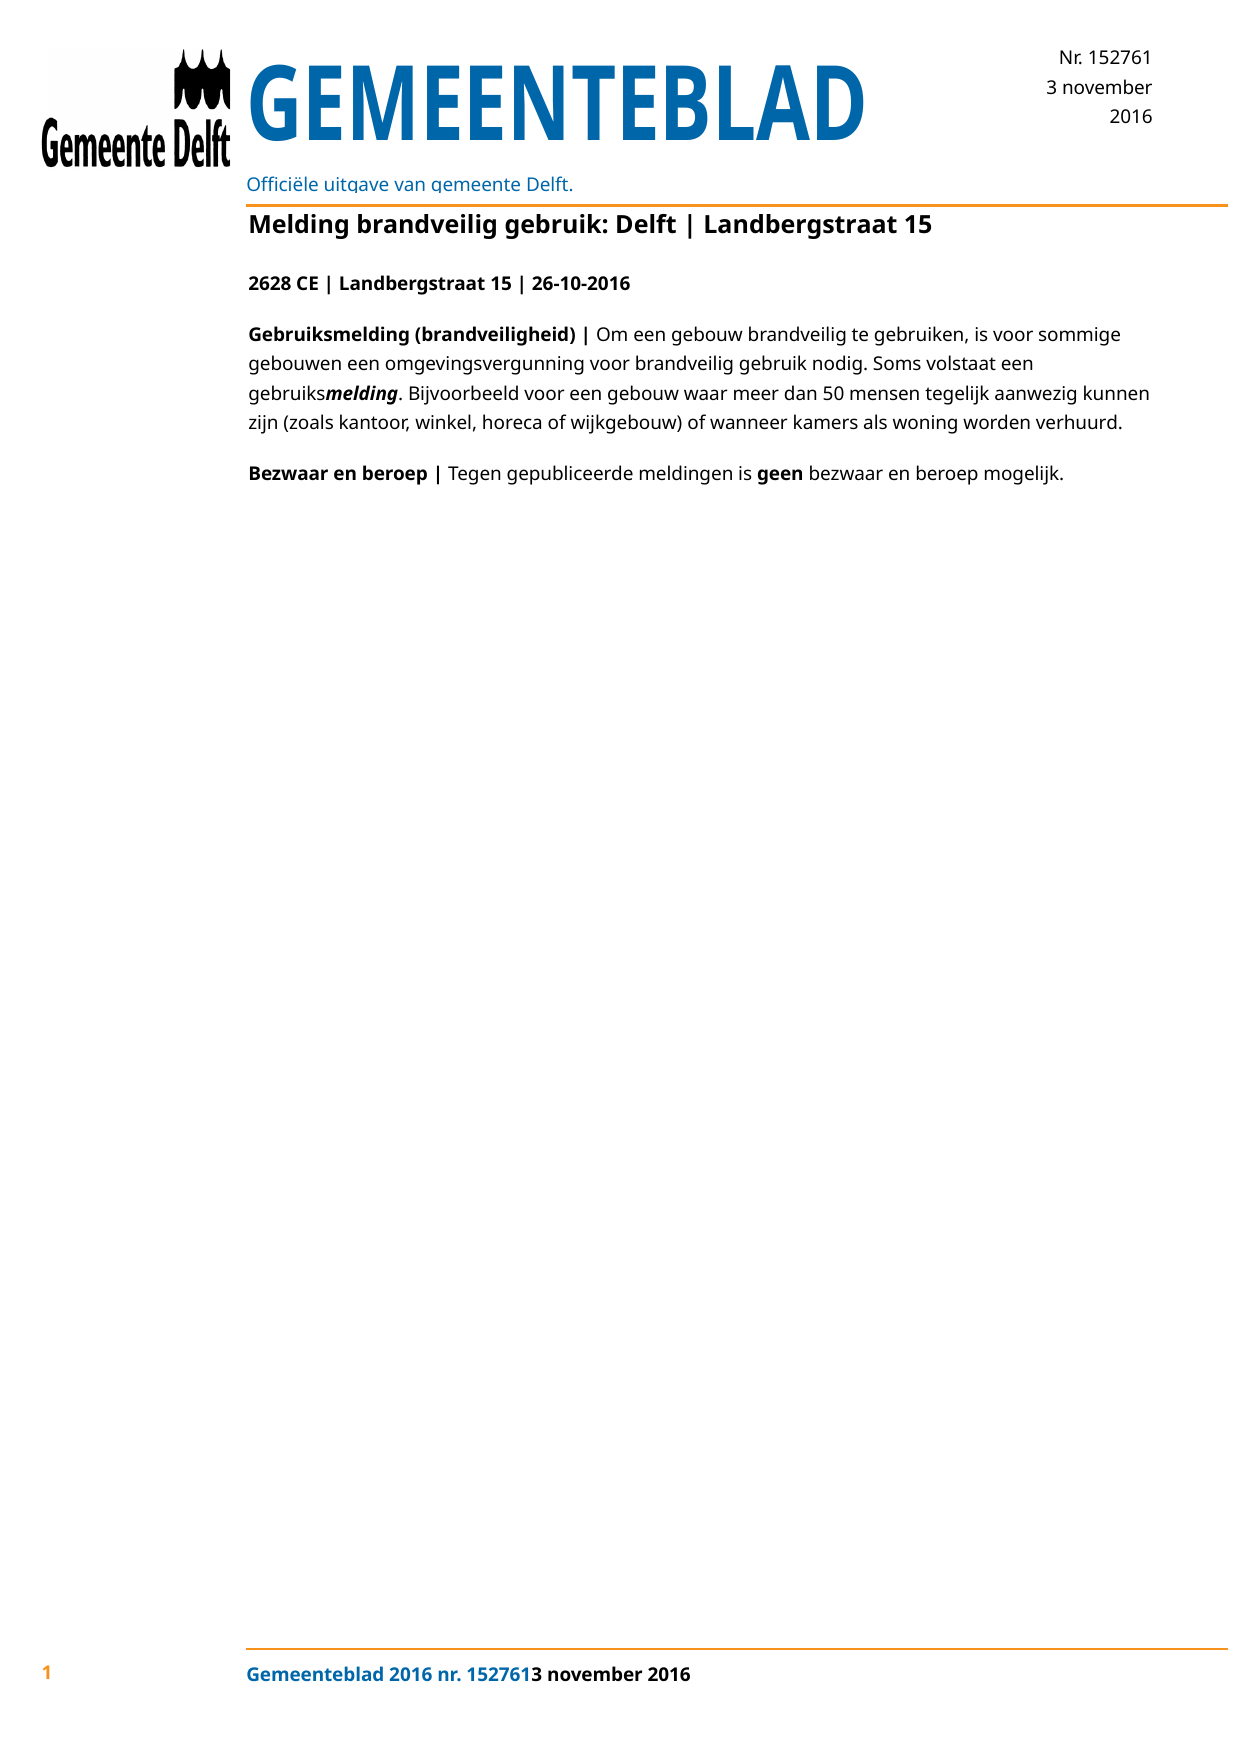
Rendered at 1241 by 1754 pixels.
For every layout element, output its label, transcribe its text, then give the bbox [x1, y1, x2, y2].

picture [41, 47, 231, 172]
text 2628 CE | Landbergstraat 15 | 26-10-2016 [248, 270, 1152, 296]
text Gebruiksmelding (brandveiligheid) | Om een gebouw brandveilig te gebruiken, is voor sommige gebouwen een omgevingsvergunning voor brandveilig gebruik nodig. Soms volstaat een gebruiksmelding. Bijvoorbeeld voor een gebouw waar meer dan 50 mensen tegelijk aanwezig kunnen zijn (zoals kantoor, winkel, horeca of wijkgebouw) of wanneer kamers als woning worden verhuurd. [248, 321, 1152, 435]
text Melding brandveilig gebruik: Delft | Landbergstraat 15 [248, 207, 1152, 241]
text Bezwaar en beroep | Tegen gepubliceerde meldingen is geen bezwaar en beroep mogelijk. [248, 460, 1152, 486]
